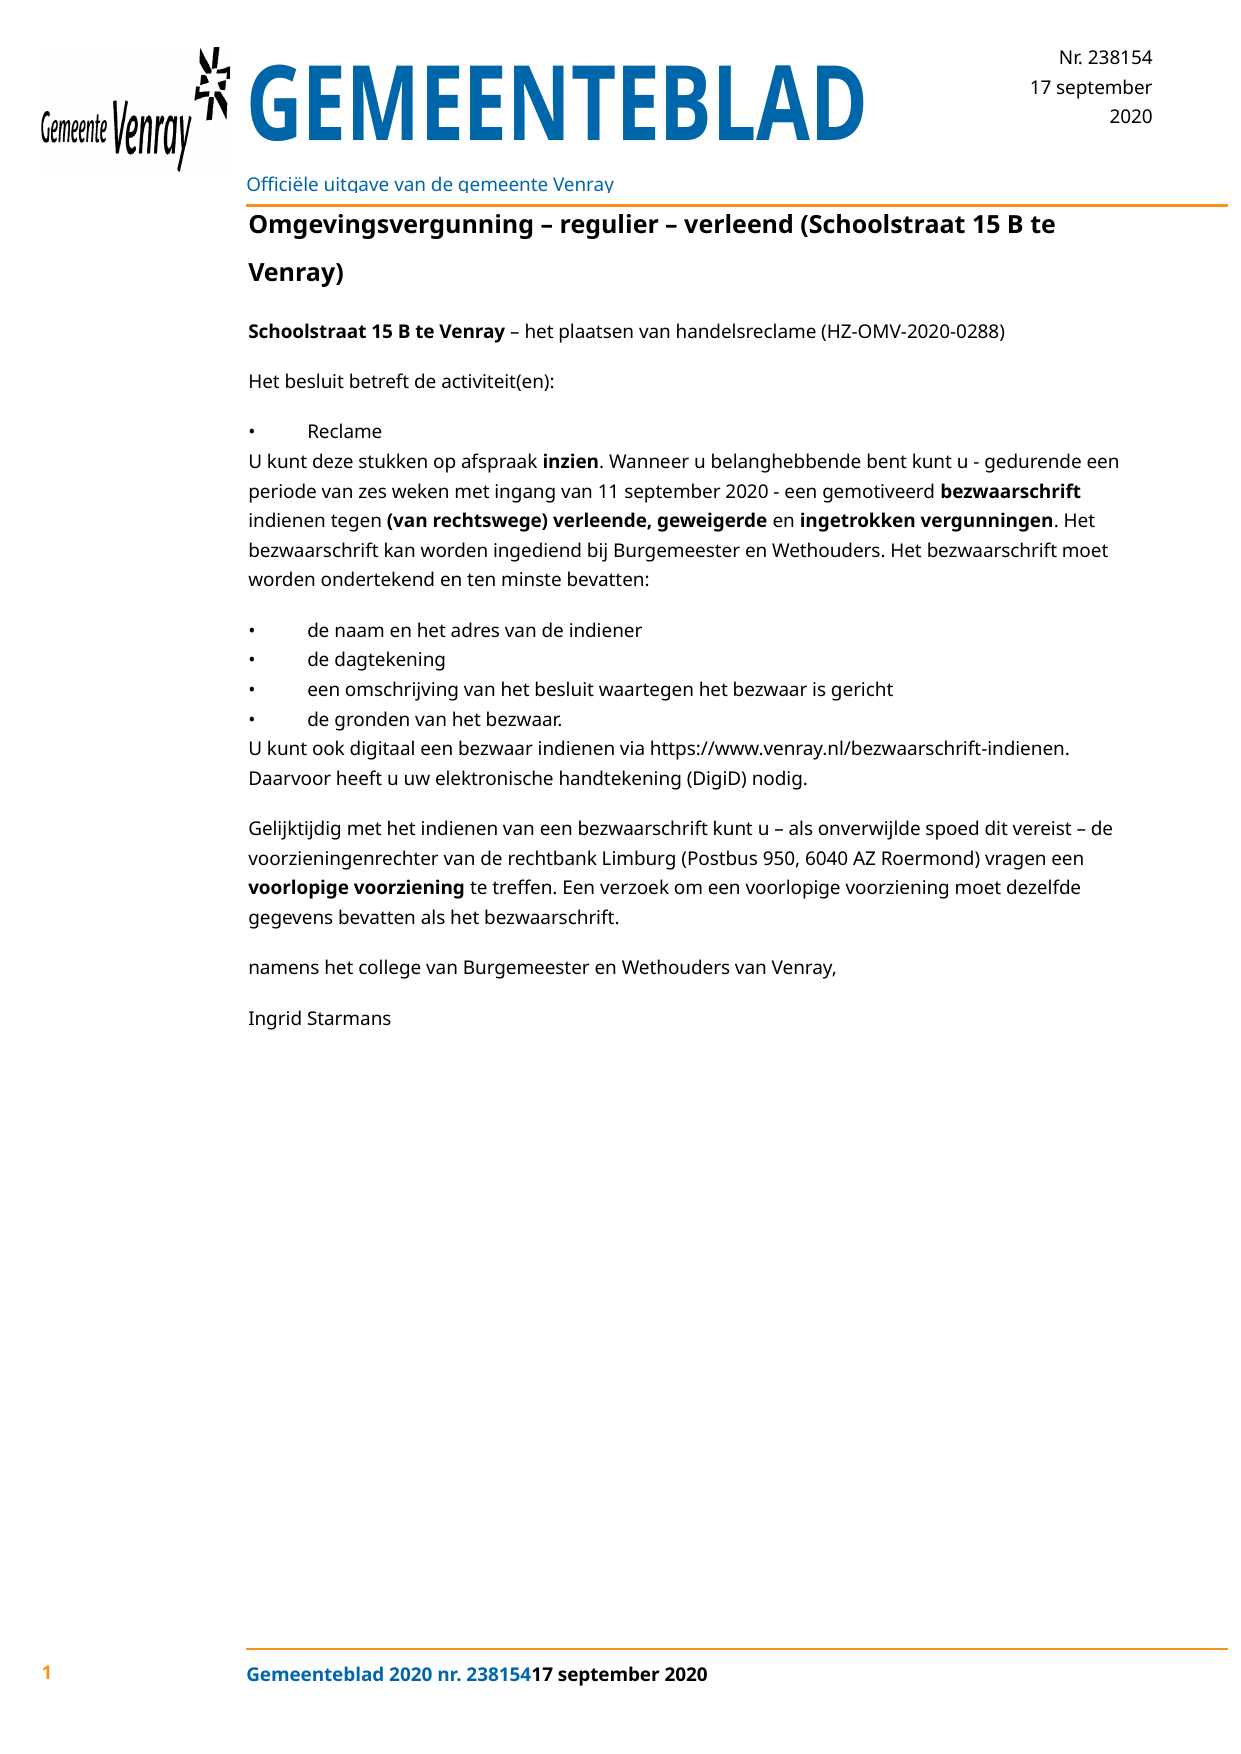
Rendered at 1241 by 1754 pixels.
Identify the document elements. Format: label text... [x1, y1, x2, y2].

text namens het college van Burgemeester en Wethouders van Venray, [248, 954, 1152, 980]
text U kunt deze stukken op afspraak inzien. Wanneer u belanghebbende bent kunt u - gedurende een periode van zes weken met ingang van 11 september 2020 - een gemotiveerd bezwaarschrift indienen tegen (van rechtswege) verleende, geweigerde en ingetrokken vergunningen. Het bezwaarschrift kan worden ingediend bij Burgemeester en Wethouders. Het bezwaarschrift moet worden ondertekend en ten minste bevatten: [248, 448, 1152, 592]
text Omgevingsvergunning – regulier – verleend (Schoolstraat 15 B te Venray) [248, 207, 1152, 288]
list de gronden van het bezwaar. [248, 706, 1152, 732]
list Reclame [248, 419, 1152, 444]
list een omschrijving van het besluit waartegen het bezwaar is gericht [248, 676, 1152, 702]
text Schoolstraat 15 B te Venray – het plaatsen van handelsreclame (HZ-OMV-2020-0288) [248, 318, 1152, 344]
text Het besluit betreft de activiteit(en): [248, 368, 1152, 394]
list de naam en het adres van de indiener [248, 617, 1152, 643]
list de dagtekening [248, 647, 1152, 672]
picture [41, 47, 231, 172]
text U kunt ook digitaal een bezwaar indienen via https://www.venray.nl/bezwaarschrift-indienen. Daarvoor heeft u uw elektronische handtekening (DigiD) nodig. [248, 735, 1152, 791]
text Gelijktijdig met het indienen van een bezwaarschrift kunt u – als onverwijlde spoed dit vereist – de voorzieningenrechter van de rechtbank Limburg (Postbus 950, 6040 AZ Roermond) vragen een voorlopige voorziening te treffen. Een verzoek om een voorlopige voorziening moet dezelfde gegevens bevatten als het bezwaarschrift. [248, 815, 1152, 930]
text Ingrid Starmans [248, 1005, 1152, 1031]
